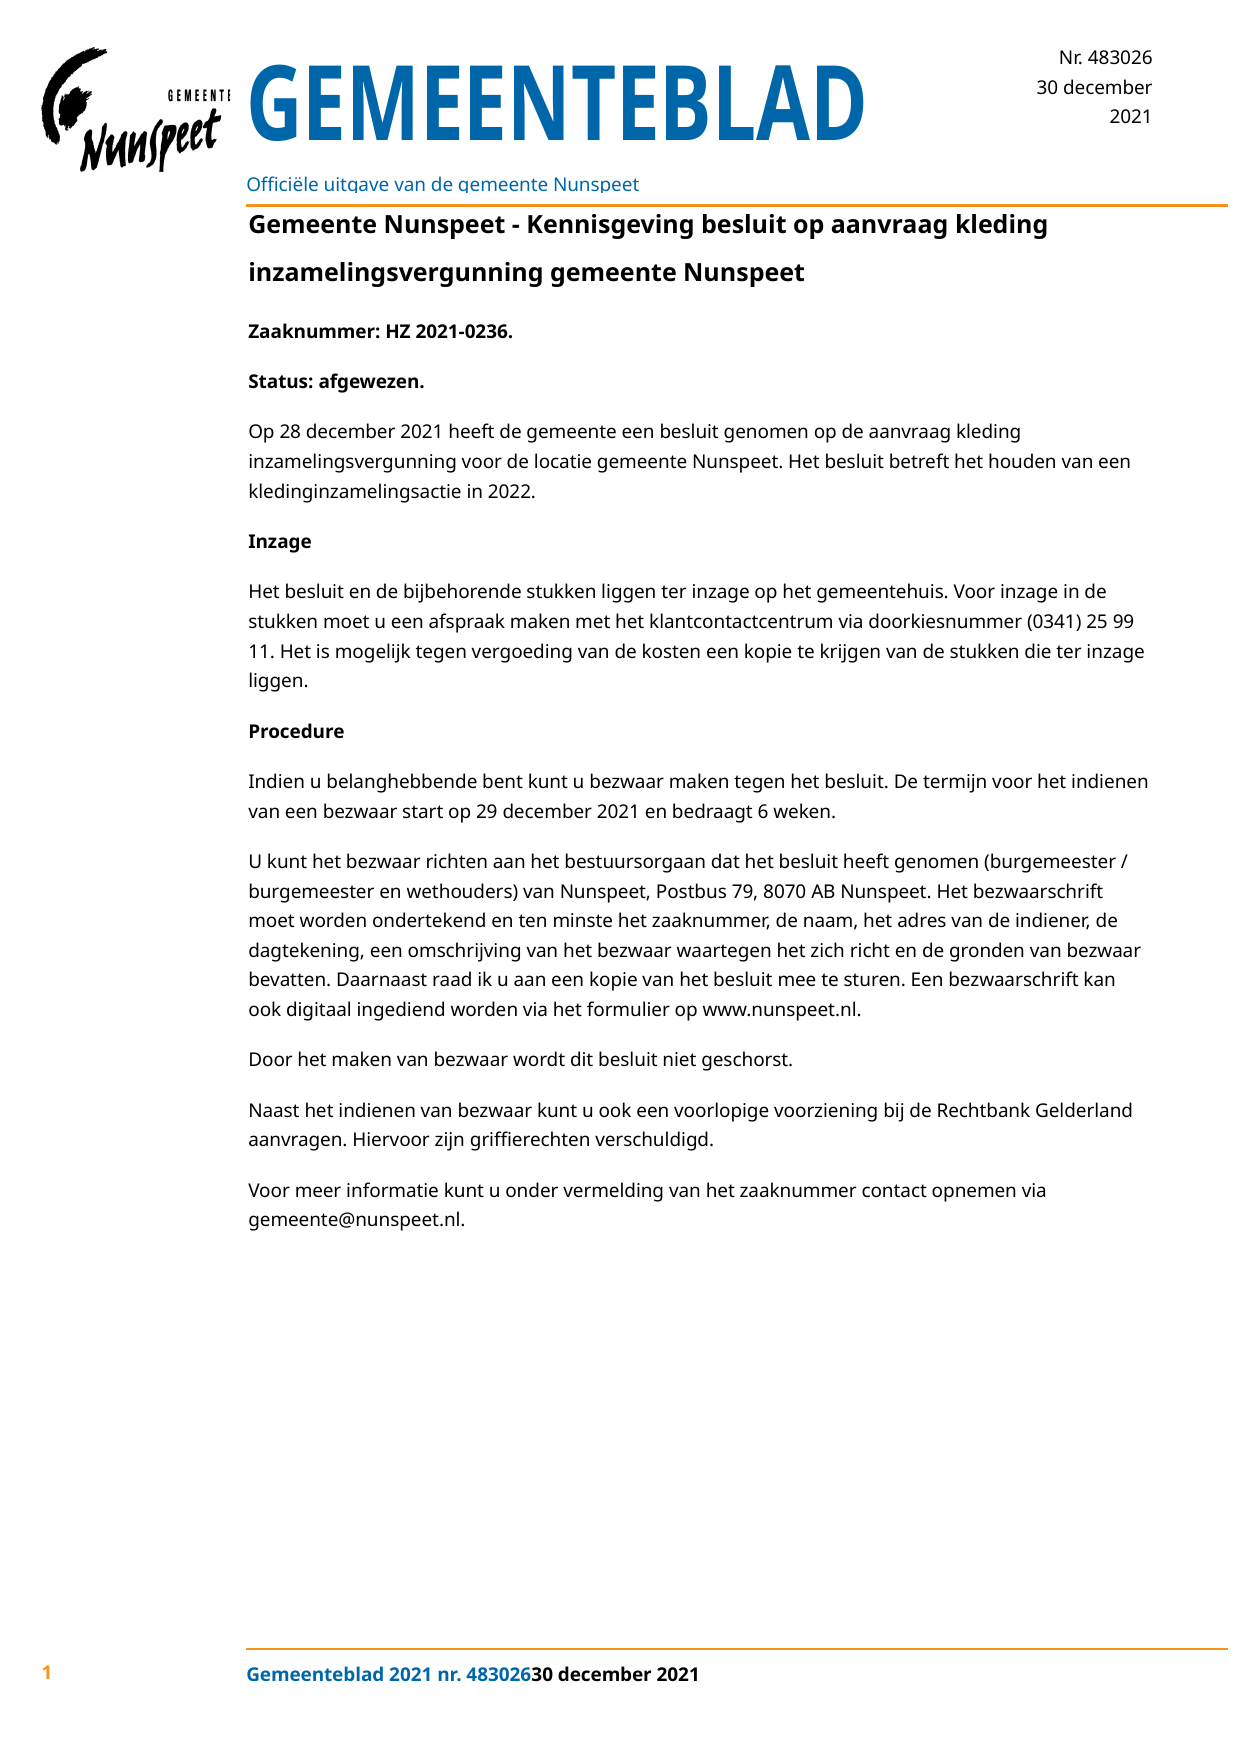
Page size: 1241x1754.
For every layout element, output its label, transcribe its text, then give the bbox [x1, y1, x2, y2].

text Op 28 december 2021 heeft de gemeente een besluit genomen op de aanvraag kleding inzamelingsvergunning voor de locatie gemeente Nunspeet. Het besluit betreft het houden van een kledinginzamelingsactie in 2022. [248, 419, 1152, 504]
text Het besluit en de bijbehorende stukken liggen ter inzage op het gemeentehuis. Voor inzage in de stukken moet u een afspraak maken met het klantcontactcentrum via doorkiesnummer (0341) 25 99 11. Het is mogelijk tegen vergoeding van de kosten een kopie te krijgen van de stukken die ter inzage liggen. [248, 579, 1152, 693]
text Gemeente Nunspeet - Kennisgeving besluit op aanvraag kleding inzamelingsvergunning gemeente Nunspeet [248, 207, 1152, 288]
picture [41, 47, 231, 172]
text Inzage [248, 528, 1152, 554]
text Indien u belanghebbende bent kunt u bezwaar maken tegen het besluit. De termijn voor het indienen van een bezwaar start op 29 december 2021 en bedraagt 6 weken. [248, 768, 1152, 824]
text Naast het indienen van bezwaar kunt u ook een voorlopige voorziening bij de Rechtbank Gelderland aanvragen. Hiervoor zijn griffierechten verschuldigd. [248, 1097, 1152, 1152]
text Door het maken van bezwaar wordt dit besluit niet geschorst. [248, 1047, 1152, 1072]
text Zaaknummer: HZ 2021-0236. [248, 318, 1152, 344]
text Procedure [248, 718, 1152, 744]
text Status: afgewezen. [248, 368, 1152, 394]
text Voor meer informatie kunt u onder vermelding van het zaaknummer contact opnemen via gemeente@nunspeet.nl. [248, 1177, 1152, 1232]
text U kunt het bezwaar richten aan het bestuursorgaan dat het besluit heeft genomen (burgemeester / burgemeester en wethouders) van Nunspeet, Postbus 79, 8070 AB Nunspeet. Het bezwaarschrift moet worden ondertekend en ten minste het zaaknummer, de naam, het adres van de indiener, de dagtekening, een omschrijving van het bezwaar waartegen het zich richt en de gronden van bezwaar bevatten. Daarnaast raad ik u aan een kopie van het besluit mee te sturen. Een bezwaarschrift kan ook digitaal ingediend worden via het formulier op www.nunspeet.nl. [248, 848, 1152, 1022]
